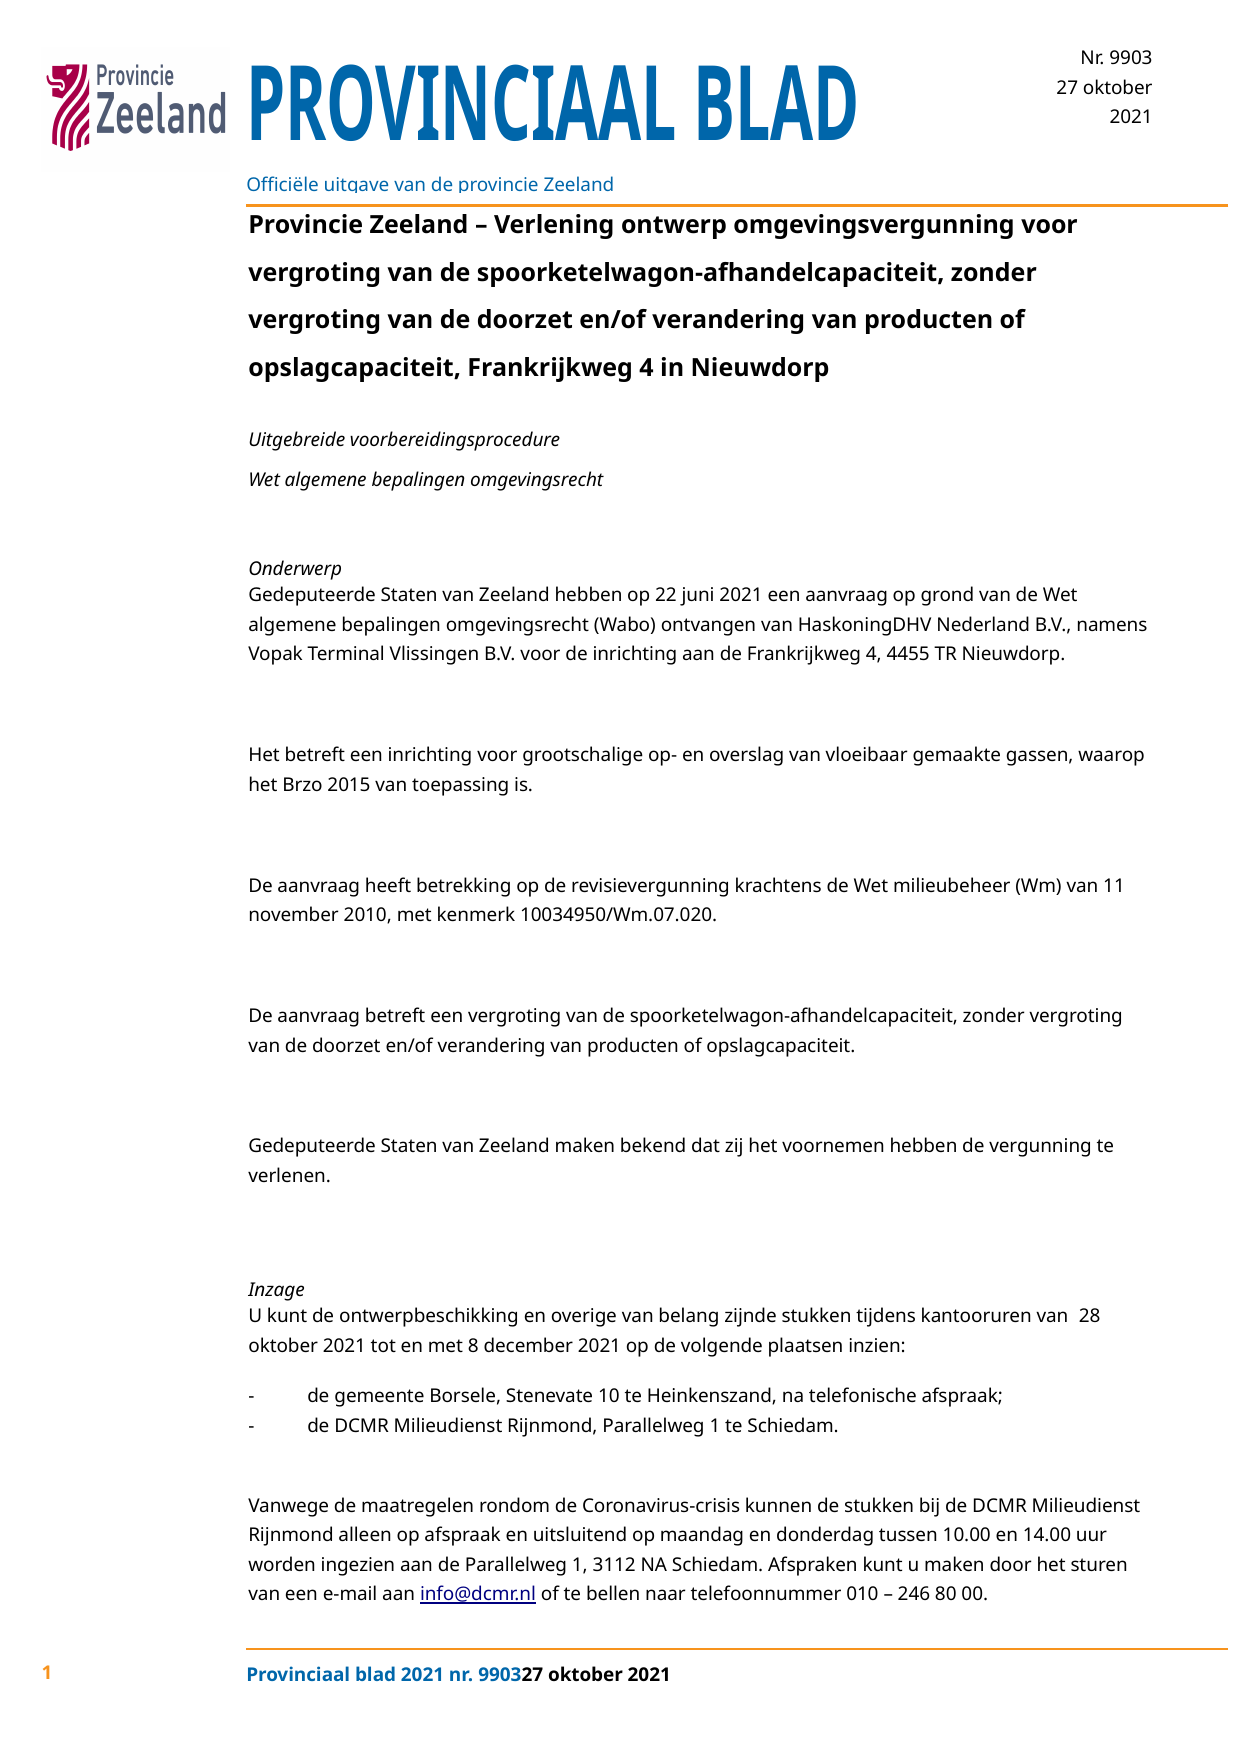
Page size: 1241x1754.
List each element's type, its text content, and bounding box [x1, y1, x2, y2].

text Uitgebreide voorbereidingsprocedure [248, 427, 1152, 452]
text Wet algemene bepalingen omgevingsrecht [248, 466, 1152, 492]
text Gedeputeerde Staten van Zeeland maken bekend dat zij het voornemen hebben de vergunning te verlenen. [248, 1133, 1152, 1188]
text Onderwerp [248, 556, 1152, 581]
text De aanvraag heeft betrekking op de revisievergunning krachtens de Wet milieubeheer (Wm) van 11 november 2010, met kenmerk 10034950/Wm.07.020. [248, 872, 1152, 927]
text Vanwege de maatregelen rondom de Coronavirus-crisis kunnen de stukken bij de DCMR Milieudienst Rijnmond alleen op afspraak en uitsluitend op maandag en donderdag tussen 10.00 en 14.00 uur worden ingezien aan de Parallelweg 1, 3112 NA Schiedam. Afspraken kunt u maken door het sturen van een e-mail aan info@dcmr.nl of te bellen naar telefoonnummer 010 – 246 80 00. [248, 1492, 1152, 1606]
list de DCMR Milieudienst Rijnmond, Parallelweg 1 te Schiedam. [248, 1412, 1152, 1438]
text De aanvraag betreft een vergroting van de spoorketelwagon-afhandelcapaciteit, zonder vergroting van de doorzet en/of verandering van producten of opslagcapaciteit. [248, 1002, 1152, 1057]
text Provincie Zeeland – Verlening ontwerp omgevingsvergunning voor vergroting van de spoorketelwagon-afhandelcapaciteit, zonder vergroting van de doorzet en/of verandering van producten of opslagcapaciteit, Frankrijkweg 4 in Nieuwdorp [248, 207, 1152, 384]
text Het betreft een inrichting voor grootschalige op- en overslag van vloeibaar gemaakte gassen, waarop het Brzo 2015 van toepassing is. [248, 741, 1152, 797]
text U kunt de ontwerpbeschikking en overige van belang zijnde stukken tijdens kantooruren van 28 oktober 2021 tot en met 8 december 2021 op de volgende plaatsen inzien: [248, 1302, 1152, 1358]
picture [41, 47, 231, 172]
text Gedeputeerde Staten van Zeeland hebben op 22 juni 2021 een aanvraag op grond van de Wet algemene bepalingen omgevingsrecht (Wabo) ontvangen van HaskoningDHV Nederland B.V., namens Vopak Terminal Vlissingen B.V. voor de inrichting aan de Frankrijkweg 4, 4455 TR Nieuwdorp. [248, 581, 1152, 666]
list de gemeente Borsele, Stenevate 10 te Heinkenszand, na telefonische afspraak; [248, 1382, 1152, 1408]
text Inzage [248, 1277, 1152, 1302]
